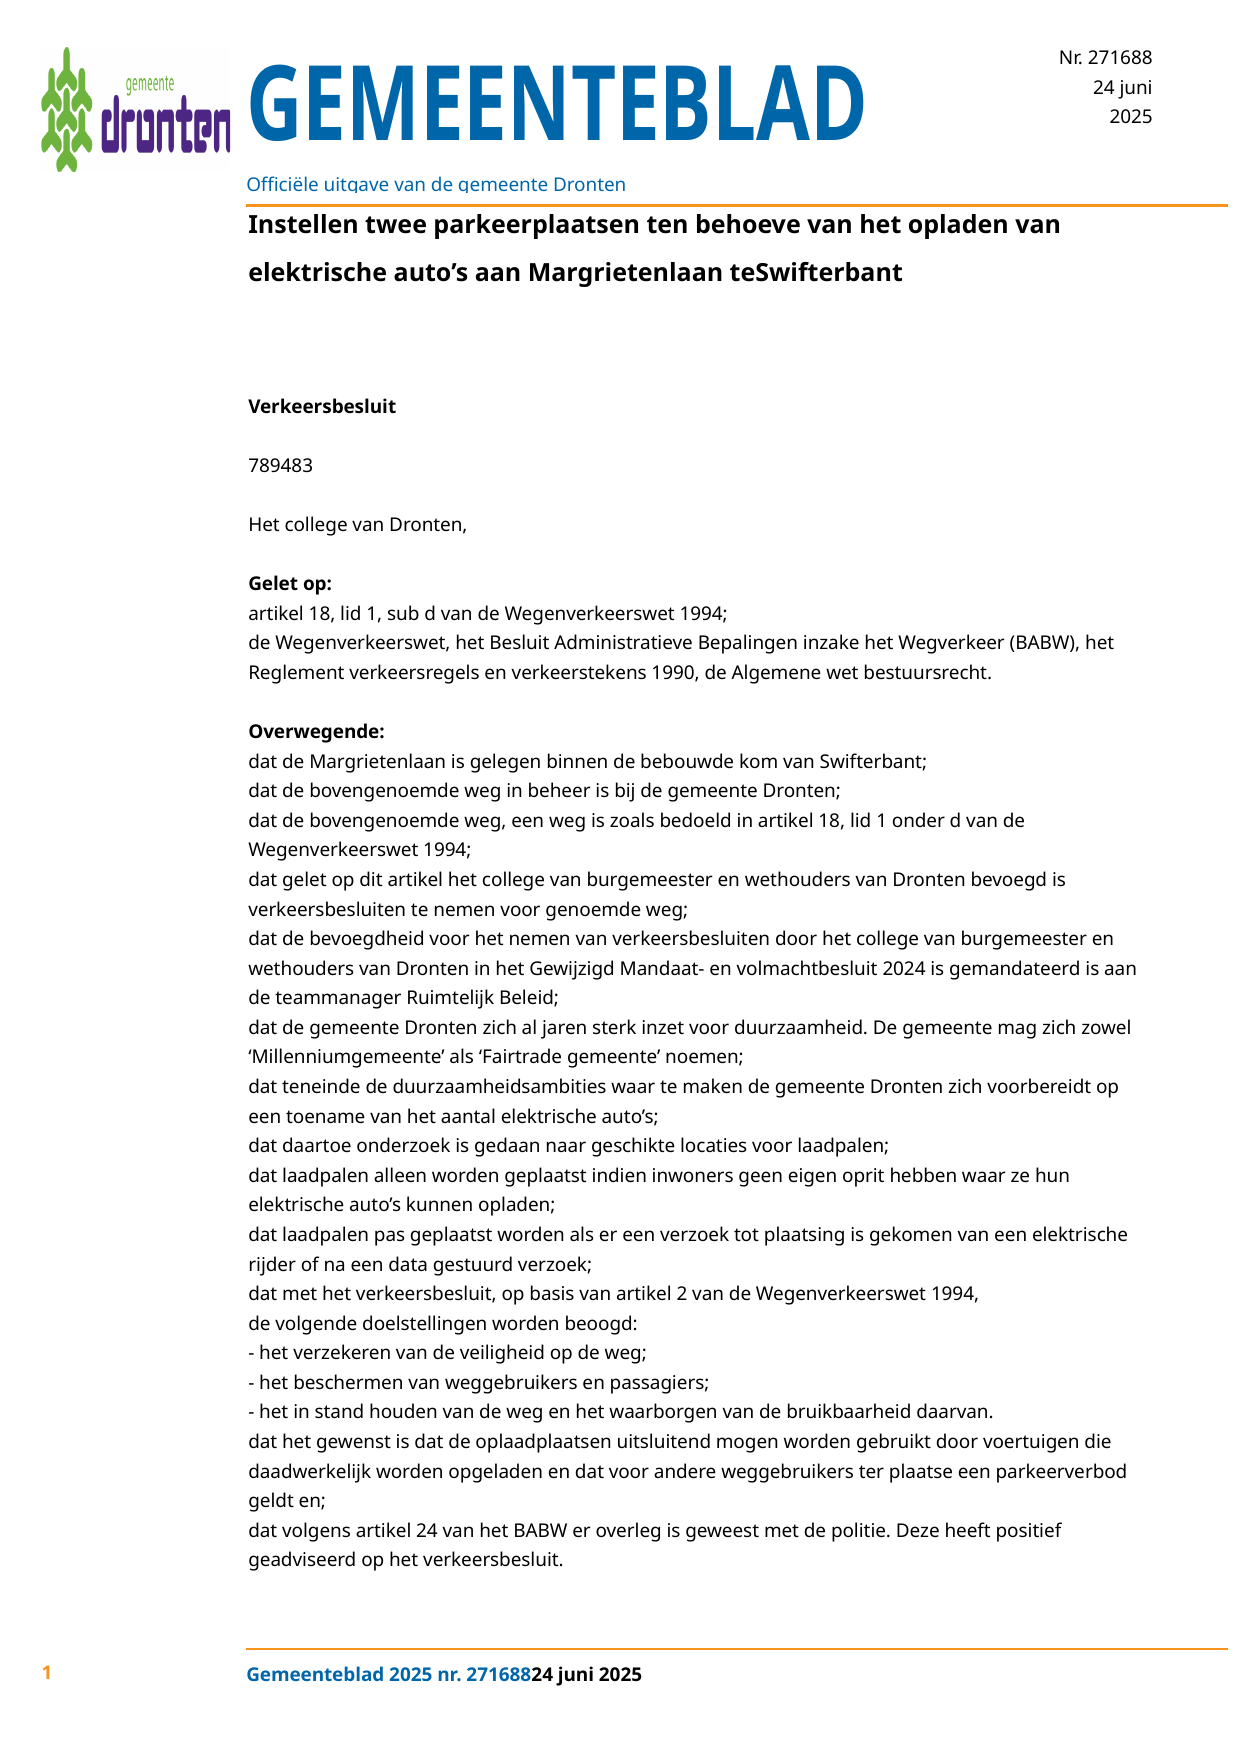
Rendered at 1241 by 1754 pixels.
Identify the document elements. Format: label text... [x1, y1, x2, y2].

text dat het gewenst is dat de oplaadplaatsen uitsluitend mogen worden gebruikt door voertuigen die daadwerkelijk worden opgeladen en dat voor andere weggebruikers ter plaatse een parkeerverbod geldt en; [248, 1428, 1152, 1513]
text dat de gemeente Dronten zich al jaren sterk inzet voor duurzaamheid. De gemeente mag zich zowel ‘Millenniumgemeente’ als ‘Fairtrade gemeente’ noemen; [248, 1014, 1152, 1069]
text - het verzekeren van de veiligheid op de weg; [248, 1339, 1152, 1365]
text de Wegenverkeerswet, het Besluit Administratieve Bepalingen inzake het Wegverkeer (BABW), het Reglement verkeersregels en verkeerstekens 1990, de Algemene wet bestuursrecht. [248, 629, 1152, 685]
text - het in stand houden van de weg en het waarborgen van de bruikbaarheid daarvan. [248, 1399, 1152, 1424]
text 789483 [248, 452, 1152, 478]
text dat de bovengenoemde weg, een weg is zoals bedoeld in artikel 18, lid 1 onder d van de Wegenverkeerswet 1994; [248, 807, 1152, 862]
text dat met het verkeersbesluit, op basis van artikel 2 van de Wegenverkeerswet 1994, [248, 1280, 1152, 1306]
text Overwegende: [248, 718, 1152, 744]
text dat gelet op dit artikel het college van burgemeester en wethouders van Dronten bevoegd is verkeersbesluiten te nemen voor genoemde weg; [248, 866, 1152, 922]
text - het beschermen van weggebruikers en passagiers; [248, 1369, 1152, 1395]
text Gelet op: [248, 570, 1152, 596]
text Het college van Dronten, [248, 511, 1152, 537]
text dat de Margrietenlaan is gelegen binnen de bebouwde kom van Swifterbant; [248, 748, 1152, 774]
text Instellen twee parkeerplaatsen ten behoeve van het opladen van elektrische auto’s aan Margrietenlaan teSwifterbant [248, 207, 1152, 288]
text dat volgens artikel 24 van het BABW er overleg is geweest met de politie. Deze heeft positief geadviseerd op het verkeersbesluit. [248, 1517, 1152, 1572]
text dat de bevoegdheid voor het nemen van verkeersbesluiten door het college van burgemeester en wethouders van Dronten in het Gewijzigd Mandaat- en volmachtbesluit 2024 is gemandateerd is aan de teammanager Ruimtelijk Beleid; [248, 925, 1152, 1010]
text dat teneinde de duurzaamheidsambities waar te maken de gemeente Dronten zich voorbereidt op een toename van het aantal elektrische auto’s; [248, 1073, 1152, 1129]
text dat laadpalen pas geplaatst worden als er een verzoek tot plaatsing is gekomen van een elektrische rijder of na een data gestuurd verzoek; [248, 1221, 1152, 1277]
picture [41, 47, 231, 172]
text dat de bovengenoemde weg in beheer is bij de gemeente Dronten; [248, 777, 1152, 803]
text dat laadpalen alleen worden geplaatst indien inwoners geen eigen oprit hebben waar ze hun elektrische auto’s kunnen opladen; [248, 1162, 1152, 1217]
text artikel 18, lid 1, sub d van de Wegenverkeerswet 1994; [248, 600, 1152, 626]
text dat daartoe onderzoek is gedaan naar geschikte locaties voor laadpalen; [248, 1132, 1152, 1158]
text Verkeersbesluit [248, 393, 1152, 419]
text de volgende doelstellingen worden beoogd: [248, 1310, 1152, 1336]
